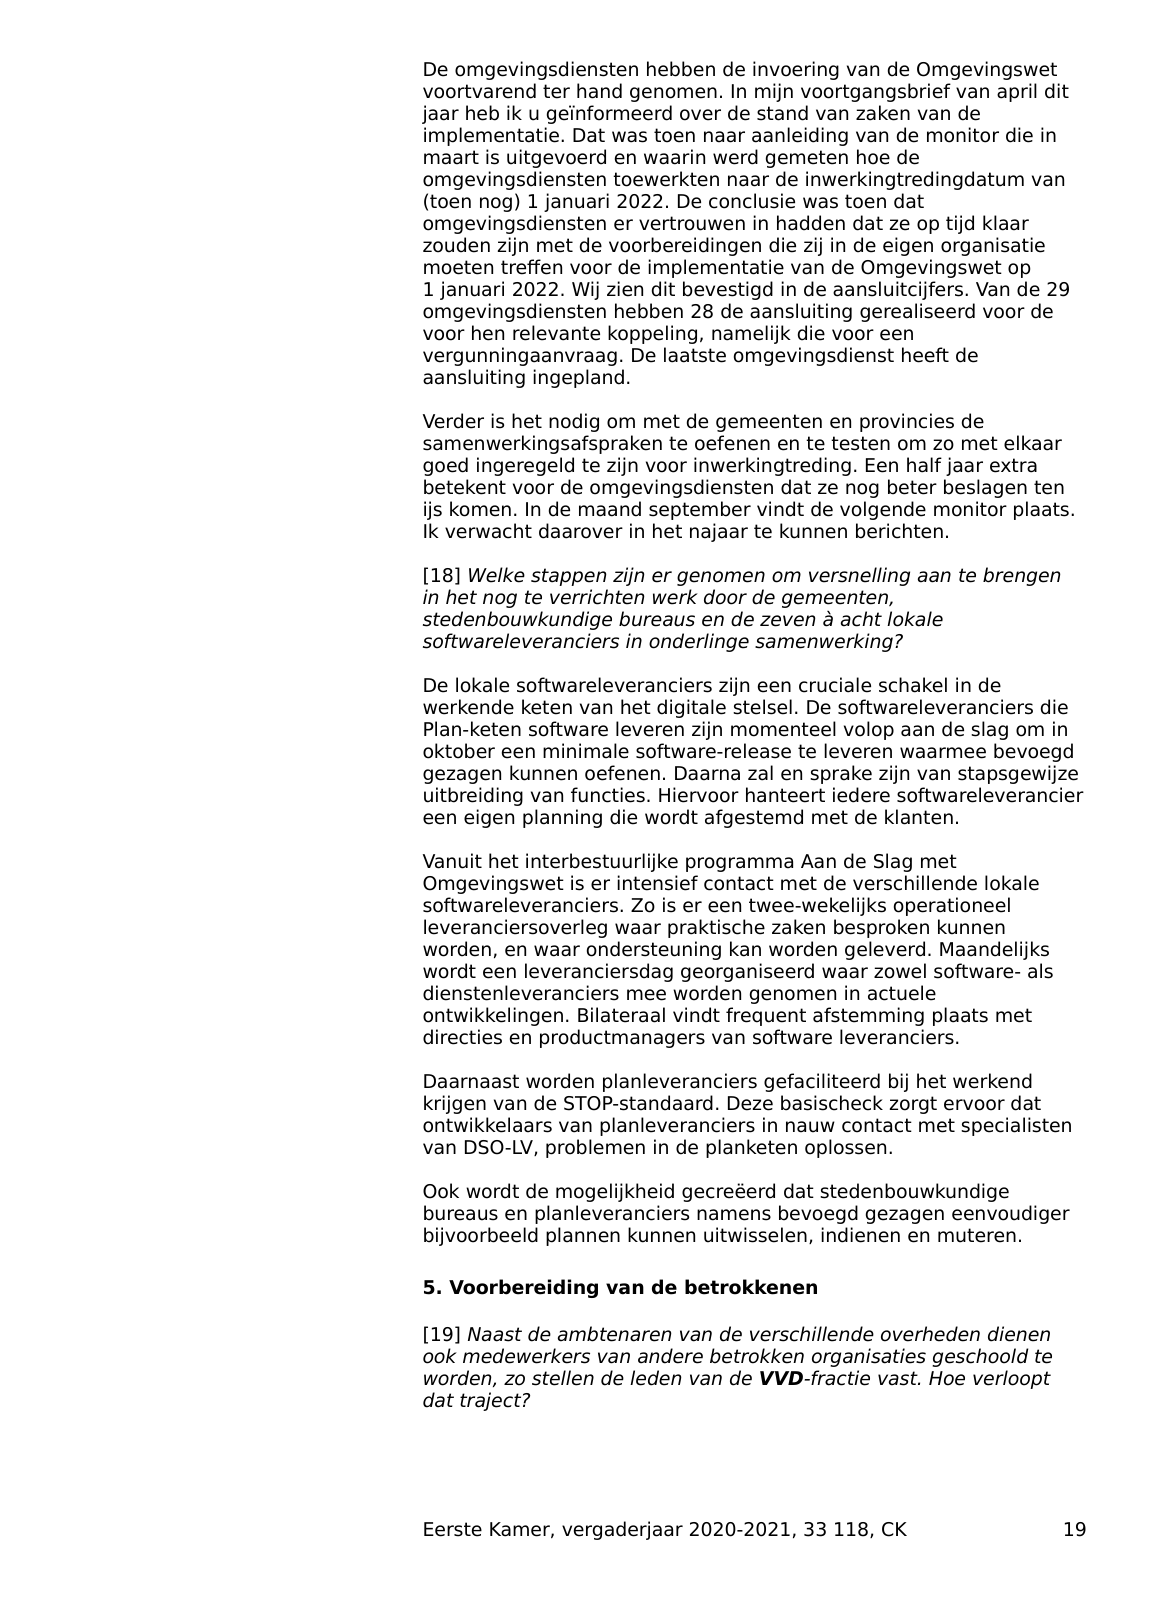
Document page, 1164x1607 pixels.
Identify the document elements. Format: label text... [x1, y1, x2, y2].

text Verder is het nodig om met de gemeenten en provincies de samenwerkingsafspraken te oefenen en te testen om zo met elkaar goed ingeregeld te zijn voor inwerkingtreding. Een half jaar extra betekent voor de omgevingsdiensten dat ze nog beter beslagen ten ijs komen. In de maand september vindt de volgende monitor plaats. Ik verwacht daarover in het najaar te kunnen berichten. [422, 411, 1087, 543]
text [19] Naast de ambtenaren van de verschillende overheden dienen ook medewerkers van andere betrokken organisaties geschoold te worden, zo stellen de leden van de VVD-fractie vast. Hoe verloopt dat traject? [422, 1324, 1087, 1412]
text [18] Welke stappen zijn er genomen om versnelling aan te brengen in het nog te verrichten werk door de gemeenten, stedenbouwkundige bureaus en de zeven à acht lokale softwareleveranciers in onderlinge samenwerking? [422, 565, 1087, 653]
text Ook wordt de mogelijkheid gecreëerd dat stedenbouwkundige bureaus en planleveranciers namens bevoegd gezagen eenvoudiger bijvoorbeeld plannen kunnen uitwisselen, indienen en muteren. [422, 1181, 1087, 1247]
text Daarnaast worden planleveranciers gefaciliteerd bij het werkend krijgen van de STOP-standaard. Deze basischeck zorgt ervoor dat ontwikkelaars van planleveranciers in nauw contact met specialisten van DSO-LV, problemen in de planketen oplossen. [422, 1071, 1087, 1159]
text De lokale softwareleveranciers zijn een cruciale schakel in de werkende keten van het digitale stelsel. De softwareleveranciers die Plan-keten software leveren zijn momenteel volop aan de slag om in oktober een minimale software-release te leveren waarmee bevoegd gezagen kunnen oefenen. Daarna zal en sprake zijn van stapsgewijze uitbreiding van functies. Hiervoor hanteert iedere softwareleverancier een eigen planning die wordt afgestemd met de klanten. [422, 675, 1087, 829]
text Vanuit het interbestuurlijke programma Aan de Slag met Omgevingswet is er intensief contact met de verschillende lokale softwareleveranciers. Zo is er een twee-wekelijks operationeel leveranciersoverleg waar praktische zaken besproken kunnen worden, en waar ondersteuning kan worden geleverd. Maandelijks wordt een leveranciersdag georganiseerd waar zowel software- als dienstenleveranciers mee worden genomen in actuele ontwikkelingen. Bilateraal vindt frequent afstemming plaats met directies en productmanagers van software leveranciers. [422, 851, 1087, 1049]
text De omgevingsdiensten hebben de invoering van de Omgevingswet voortvarend ter hand genomen. In mijn voortgangsbrief van april dit jaar heb ik u geïnformeerd over de stand van zaken van de implementatie. Dat was toen naar aanleiding van de monitor die in maart is uitgevoerd en waarin werd gemeten hoe de omgevingsdiensten toewerkten naar de inwerkingtredingdatum van (toen nog) 1 januari 2022. De conclusie was toen dat omgevingsdiensten er vertrouwen in hadden dat ze op tijd klaar zouden zijn met de voorbereidingen die zij in de eigen organisatie moeten treffen voor de implementatie van de Omgevingswet op 1 januari 2022. Wij zien dit bevestigd in de aansluitcijfers. Van de 29 omgevingsdiensten hebben 28 de aansluiting gerealiseerd voor de voor hen relevante koppeling, namelijk die voor een vergunningaanvraag. De laatste omgevingsdienst heeft de aansluiting ingepland. [422, 59, 1087, 389]
subtitle 5. Voorbereiding van de betrokkenen [422, 1277, 1087, 1299]
